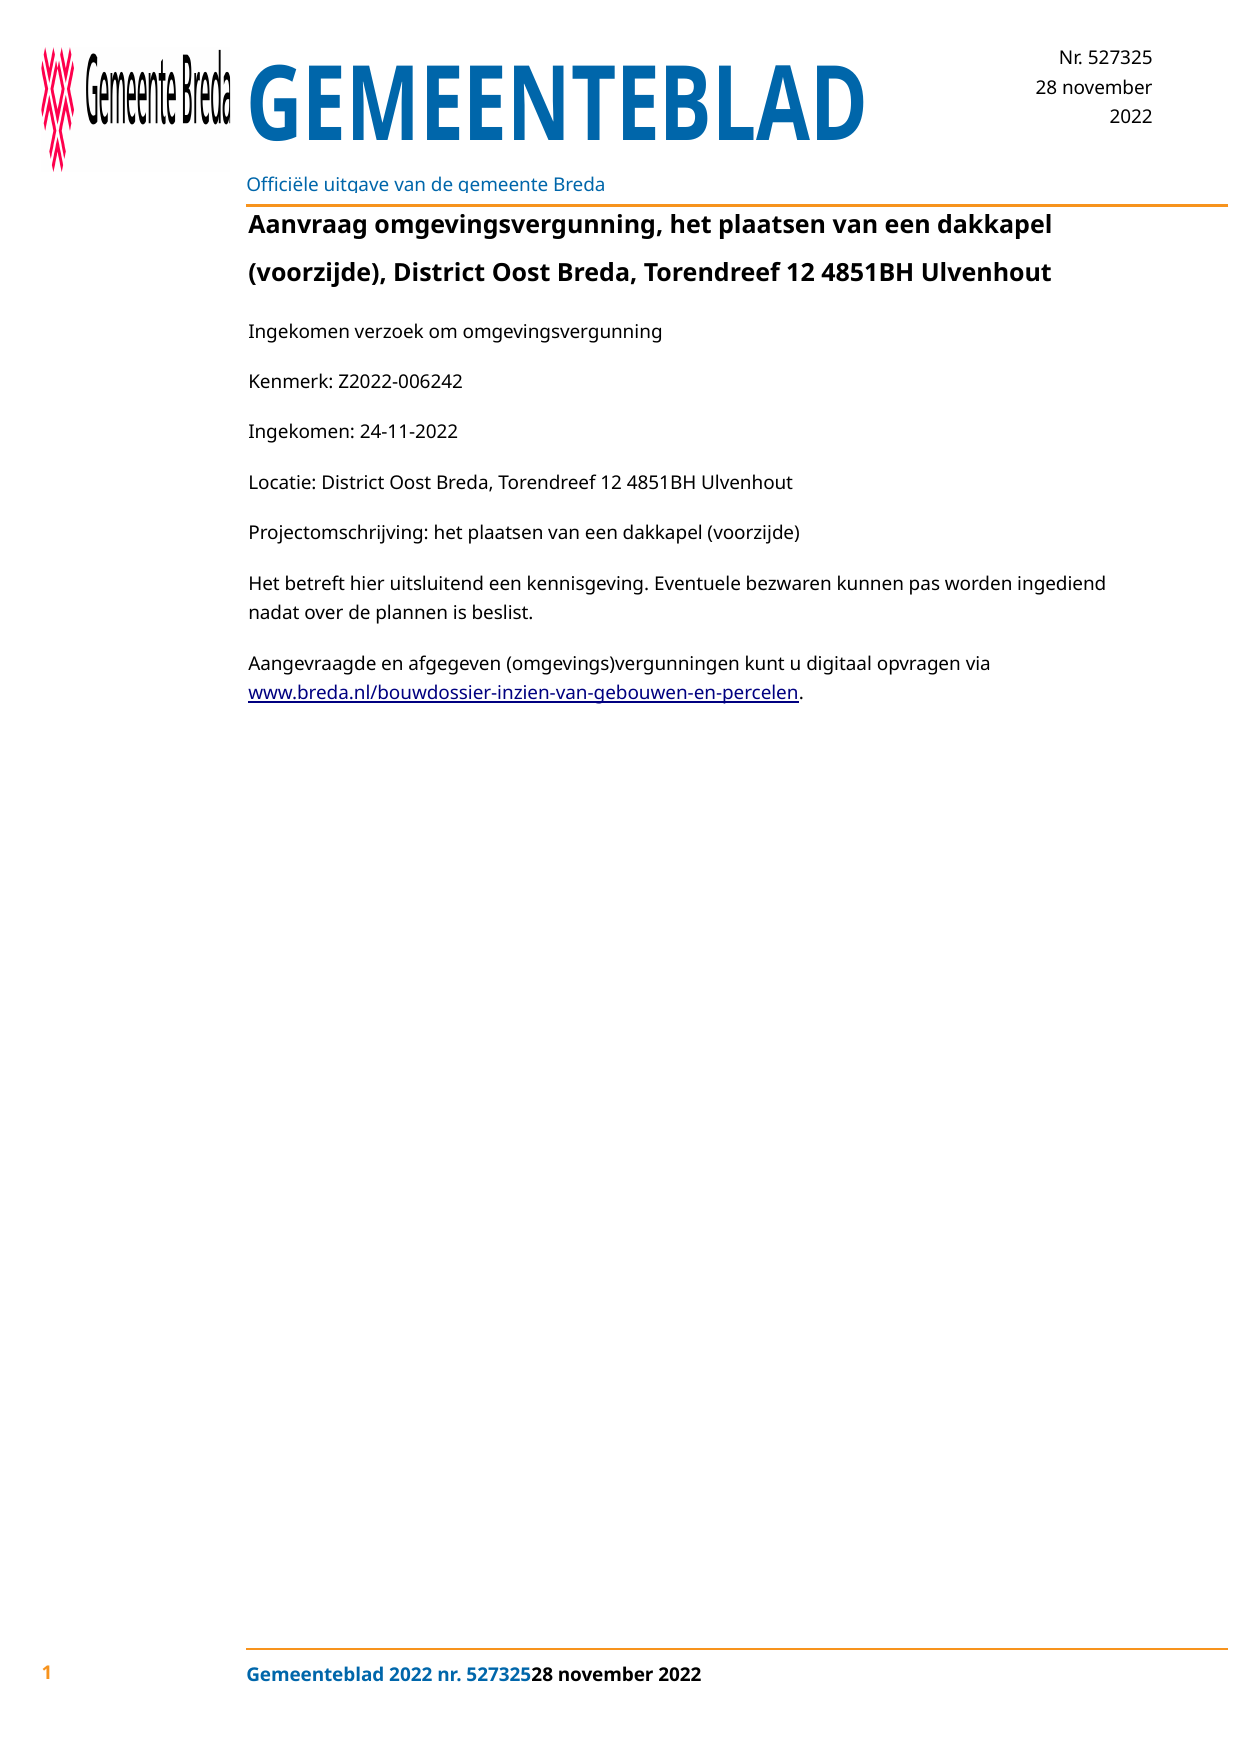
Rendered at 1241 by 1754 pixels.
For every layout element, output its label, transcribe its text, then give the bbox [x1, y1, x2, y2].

text Ingekomen: 24-11-2022 [248, 419, 1152, 444]
text Ingekomen verzoek om omgevingsvergunning [248, 318, 1152, 344]
picture [41, 47, 231, 172]
text Projectomschrijving: het plaatsen van een dakkapel (voorzijde) [248, 519, 1152, 545]
text Het betreft hier uitsluitend een kennisgeving. Eventuele bezwaren kunnen pas worden ingediend nadat over de plannen is beslist. [248, 570, 1152, 625]
text Aangevraagde en afgegeven (omgevings)vergunningen kunt u digitaal opvragen via www.breda.nl/bouwdossier-inzien-van-gebouwen-en-percelen. [248, 650, 1152, 705]
text Kenmerk: Z2022-006242 [248, 368, 1152, 394]
text Locatie: District Oost Breda, Torendreef 12 4851BH Ulvenhout [248, 469, 1152, 495]
text Aanvraag omgevingsvergunning, het plaatsen van een dakkapel (voorzijde), District Oost Breda, Torendreef 12 4851BH Ulvenhout [248, 207, 1152, 288]
